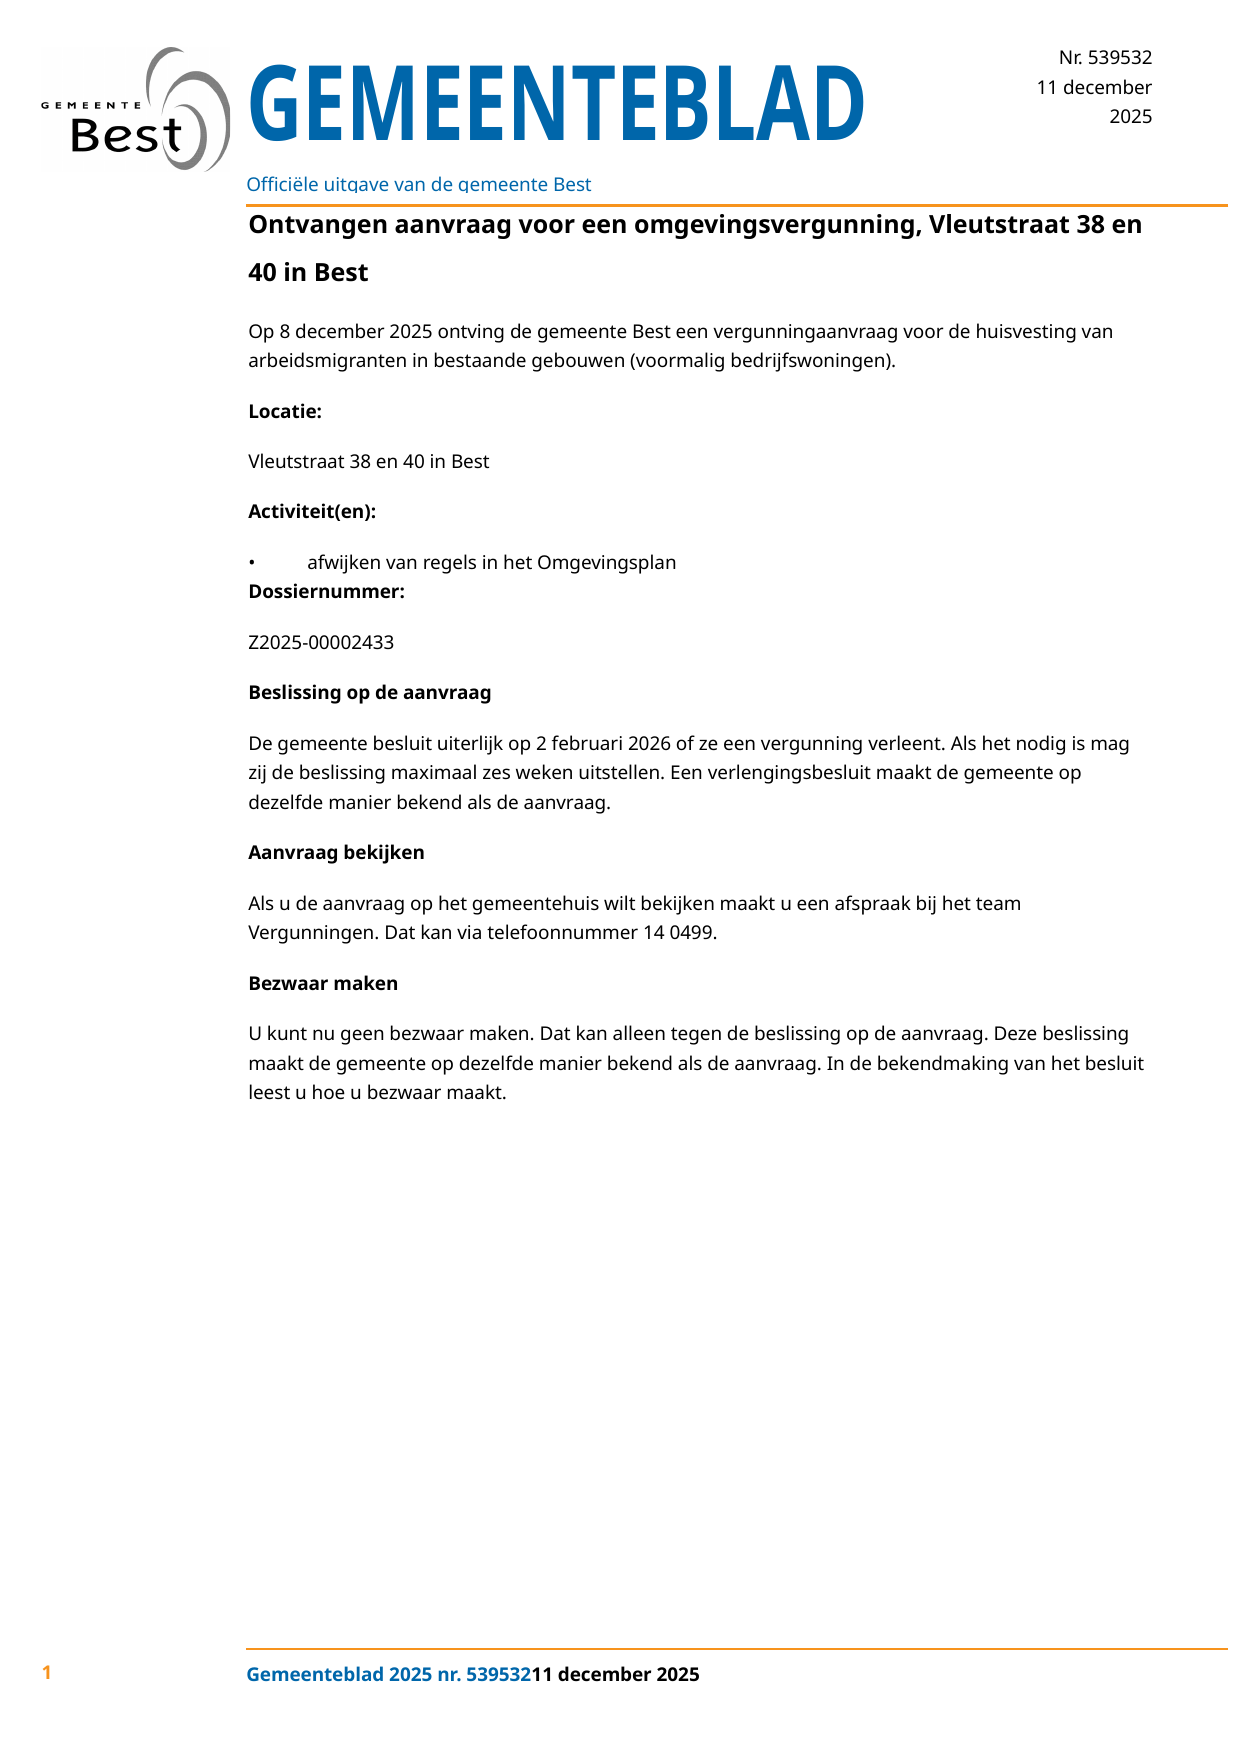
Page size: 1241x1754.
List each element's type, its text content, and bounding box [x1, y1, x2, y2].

text De gemeente besluit uiterlijk op 2 februari 2026 of ze een vergunning verleent. Als het nodig is mag zij de beslissing maximaal zes weken uitstellen. Een verlengingsbesluit maakt de gemeente op dezelfde manier bekend als de aanvraag. [248, 730, 1152, 815]
text Locatie: [248, 398, 1152, 424]
picture [41, 47, 231, 172]
text Activiteit(en): [248, 499, 1152, 524]
text Vleutstraat 38 en 40 in Best [248, 448, 1152, 474]
text Beslissing op de aanvraag [248, 679, 1152, 705]
text Als u de aanvraag op het gemeentehuis wilt bekijken maakt u een afspraak bij het team Vergunningen. Dat kan via telefoonnummer 14 0499. [248, 890, 1152, 945]
list afwijken van regels in het Omgevingsplan [248, 549, 1152, 575]
text U kunt nu geen bezwaar maken. Dat kan alleen tegen de beslissing op de aanvraag. Deze beslissing maakt de gemeente op dezelfde manier bekend als de aanvraag. In de bekendmaking van het besluit leest u hoe u bezwaar maakt. [248, 1020, 1152, 1105]
text Z2025-00002433 [248, 629, 1152, 655]
text Bezwaar maken [248, 970, 1152, 996]
text Dossiernummer: [248, 579, 1152, 604]
text Ontvangen aanvraag voor een omgevingsvergunning, Vleutstraat 38 en 40 in Best [248, 207, 1152, 288]
text Aanvraag bekijken [248, 839, 1152, 865]
text Op 8 december 2025 ontving de gemeente Best een vergunningaanvraag voor de huisvesting van arbeidsmigranten in bestaande gebouwen (voormalig bedrijfswoningen). [248, 318, 1152, 373]
